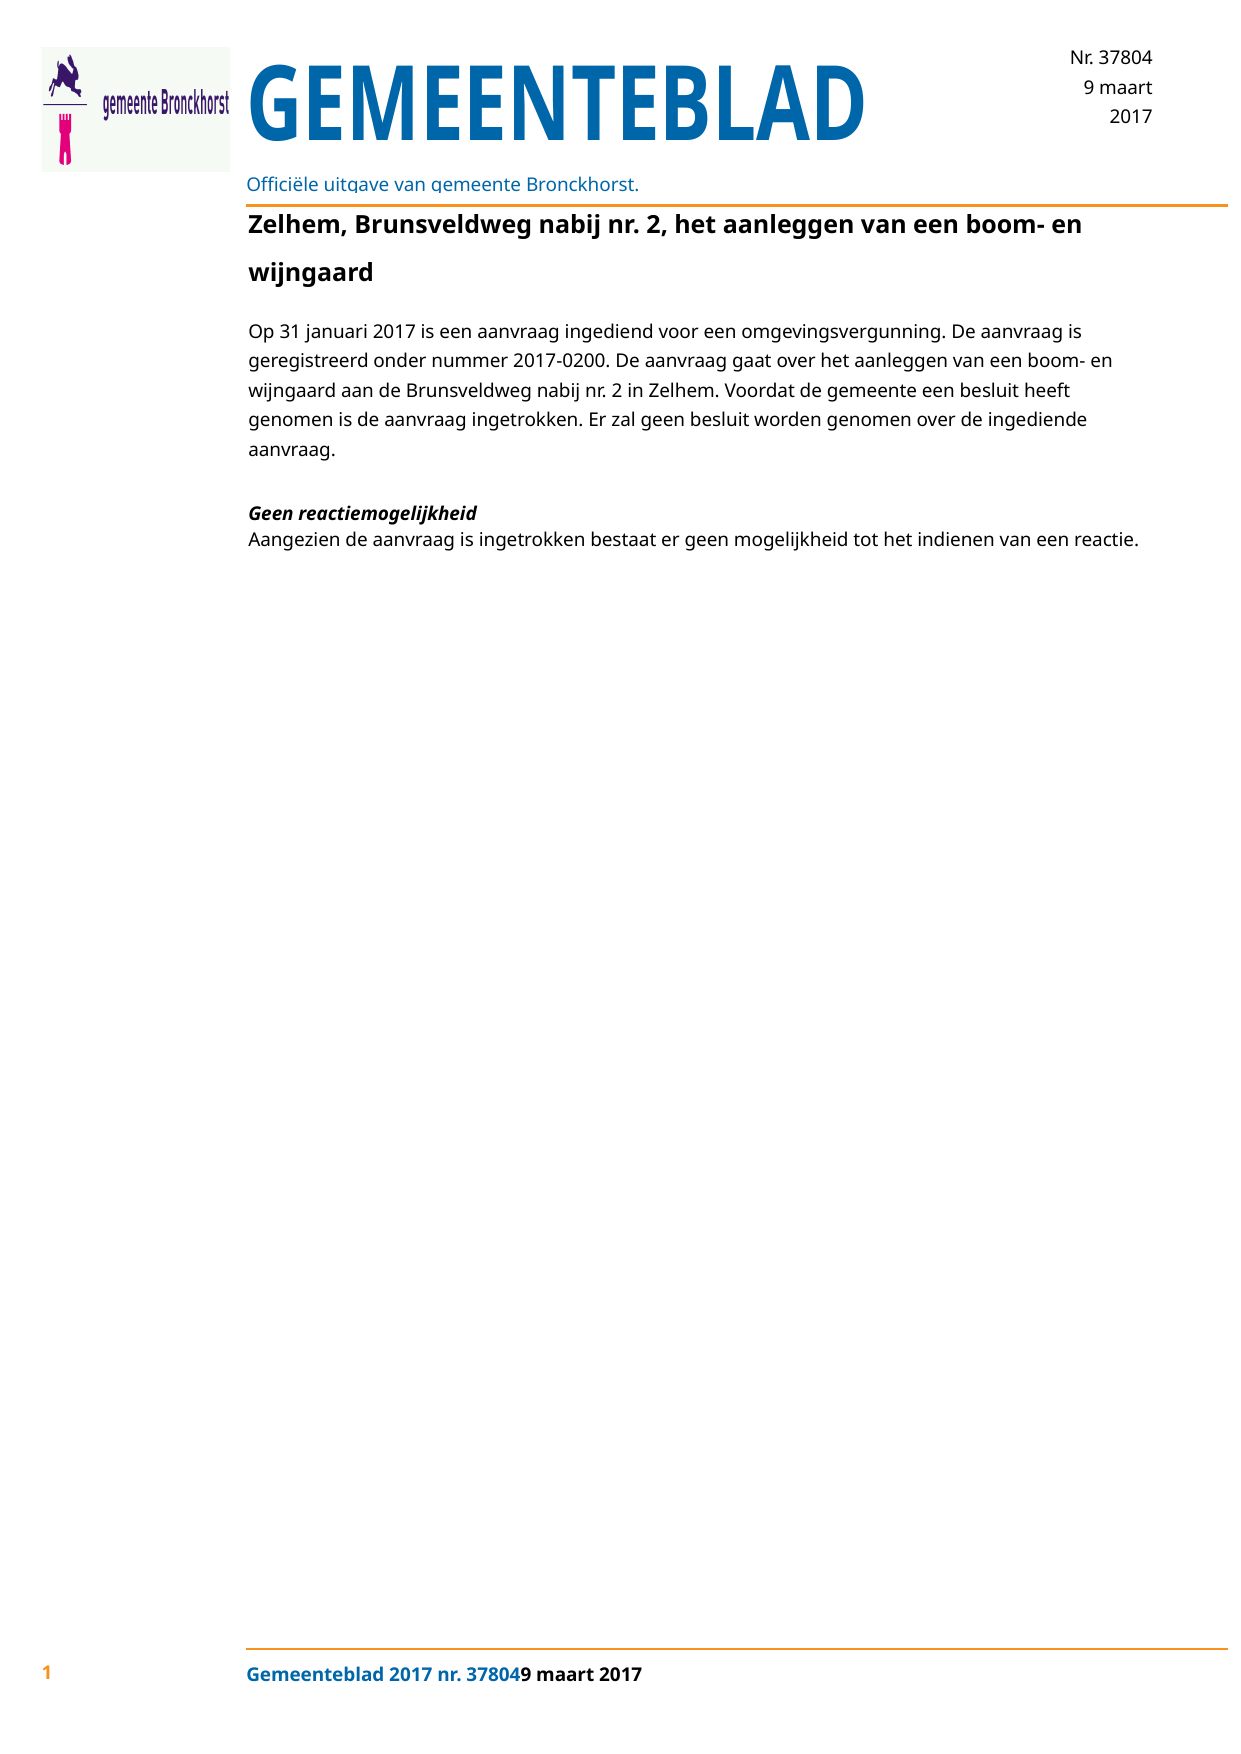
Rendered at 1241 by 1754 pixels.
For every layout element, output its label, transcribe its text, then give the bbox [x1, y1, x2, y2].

picture [41, 47, 231, 172]
text Zelhem, Brunsveldweg nabij nr. 2, het aanleggen van een boom- en wijngaard [248, 207, 1152, 288]
text Geen reactiemogelijkheid [248, 500, 1152, 526]
text Op 31 januari 2017 is een aanvraag ingediend voor een omgevingsvergunning. De aanvraag is geregistreerd onder nummer 2017-0200. De aanvraag gaat over het aanleggen van een boom- en wijngaard aan de Brunsveldweg nabij nr. 2 in Zelhem. Voordat de gemeente een besluit heeft genomen is de aanvraag ingetrokken. Er zal geen besluit worden genomen over de ingediende aanvraag. [248, 318, 1152, 462]
text Aangezien de aanvraag is ingetrokken bestaat er geen mogelijkheid tot het indienen van een reactie. [248, 526, 1152, 552]
